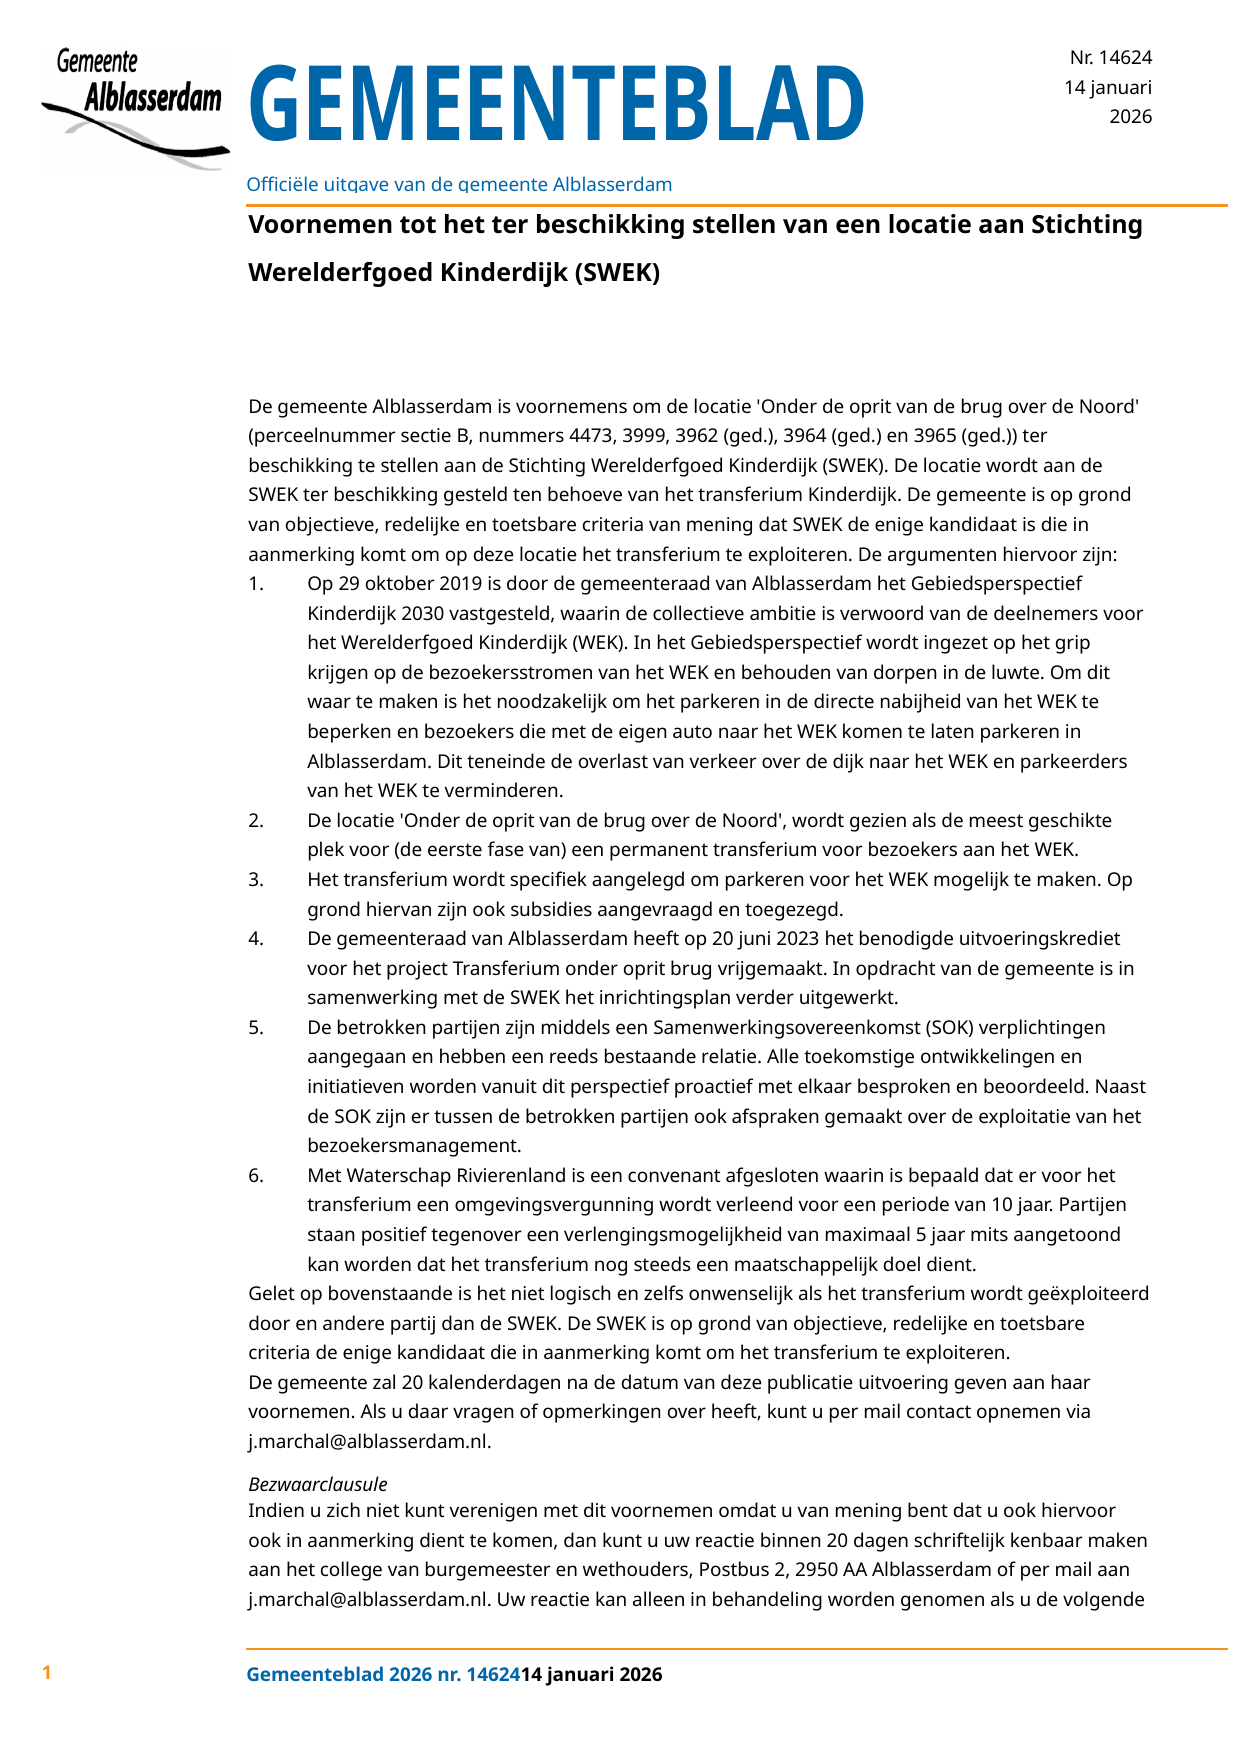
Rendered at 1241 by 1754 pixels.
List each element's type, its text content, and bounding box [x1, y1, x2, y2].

picture [41, 47, 231, 172]
text Bezwaarclausule [248, 1471, 1152, 1497]
list De gemeenteraad van Alblasserdam heeft op 20 juni 2023 het benodigde uitvoeringskrediet voor het project Transferium onder oprit brug vrijgemaakt. In opdracht van de gemeente is in samenwerking met de SWEK het inrichtingsplan verder uitgewerkt. [248, 925, 1152, 1010]
list Het transferium wordt specifiek aangelegd om parkeren voor het WEK mogelijk te maken. Op grond hiervan zijn ook subsidies aangevraagd en toegezegd. [248, 866, 1152, 922]
text Gelet op bovenstaande is het niet logisch en zelfs onwenselijk als het transferium wordt geëxploiteerd door en andere partij dan de SWEK. De SWEK is op grond van objectieve, redelijke en toetsbare criteria de enige kandidaat die in aanmerking komt om het transferium te exploiteren. [248, 1280, 1152, 1365]
text Voornemen tot het ter beschikking stellen van een locatie aan Stichting Werelderfgoed Kinderdijk (SWEK) [248, 207, 1152, 288]
text De gemeente Alblasserdam is voornemens om de locatie 'Onder de oprit van de brug over de Noord' (perceelnummer sectie B, nummers 4473, 3999, 3962 (ged.), 3964 (ged.) en 3965 (ged.)) ter beschikking te stellen aan de Stichting Werelderfgoed Kinderdijk (SWEK). De locatie wordt aan de SWEK ter beschikking gesteld ten behoeve van het transferium Kinderdijk. De gemeente is op grond van objectieve, redelijke en toetsbare criteria van mening dat SWEK de enige kandidaat is die in aanmerking komt om op deze locatie het transferium te exploiteren. De argumenten hiervoor zijn: [248, 393, 1152, 567]
list De betrokken partijen zijn middels een Samenwerkingsovereenkomst (SOK) verplichtingen aangegaan en hebben een reeds bestaande relatie. Alle toekomstige ontwikkelingen en initiatieven worden vanuit dit perspectief proactief met elkaar besproken en beoordeeld. Naast de SOK zijn er tussen de betrokken partijen ook afspraken gemaakt over de exploitatie van het bezoekersmanagement. [248, 1014, 1152, 1158]
list Met Waterschap Rivierenland is een convenant afgesloten waarin is bepaald dat er voor het transferium een omgevingsvergunning wordt verleend voor een periode van 10 jaar. Partijen staan positief tegenover een verlengingsmogelijkheid van maximaal 5 jaar mits aangetoond kan worden dat het transferium nog steeds een maatschappelijk doel dient. [248, 1162, 1152, 1277]
list De locatie 'Onder de oprit van de brug over de Noord', wordt gezien als de meest geschikte plek voor (de eerste fase van) een permanent transferium voor bezoekers aan het WEK. [248, 807, 1152, 862]
text De gemeente zal 20 kalenderdagen na de datum van deze publicatie uitvoering geven aan haar voornemen. Als u daar vragen of opmerkingen over heeft, kunt u per mail contact opnemen via j.marchal@alblasserdam.nl. [248, 1369, 1152, 1454]
text Indien u zich niet kunt verenigen met dit voornemen omdat u van mening bent dat u ook hiervoor ook in aanmerking dient te komen, dan kunt u uw reactie binnen 20 dagen schriftelijk kenbaar maken aan het college van burgemeester en wethouders, Postbus 2, 2950 AA Alblasserdam of per mail aan j.marchal@alblasserdam.nl. Uw reactie kan alleen in behandeling worden genomen als u de volgende [248, 1497, 1152, 1612]
list Op 29 oktober 2019 is door de gemeenteraad van Alblasserdam het Gebiedsperspectief Kinderdijk 2030 vastgesteld, waarin de collectieve ambitie is verwoord van de deelnemers voor het Werelderfgoed Kinderdijk (WEK). In het Gebiedsperspectief wordt ingezet op het grip krijgen op de bezoekersstromen van het WEK en behouden van dorpen in de luwte. Om dit waar te maken is het noodzakelijk om het parkeren in de directe nabijheid van het WEK te beperken en bezoekers die met de eigen auto naar het WEK komen te laten parkeren in Alblasserdam. Dit teneinde de overlast van verkeer over de dijk naar het WEK en parkeerders van het WEK te verminderen. [248, 570, 1152, 803]
